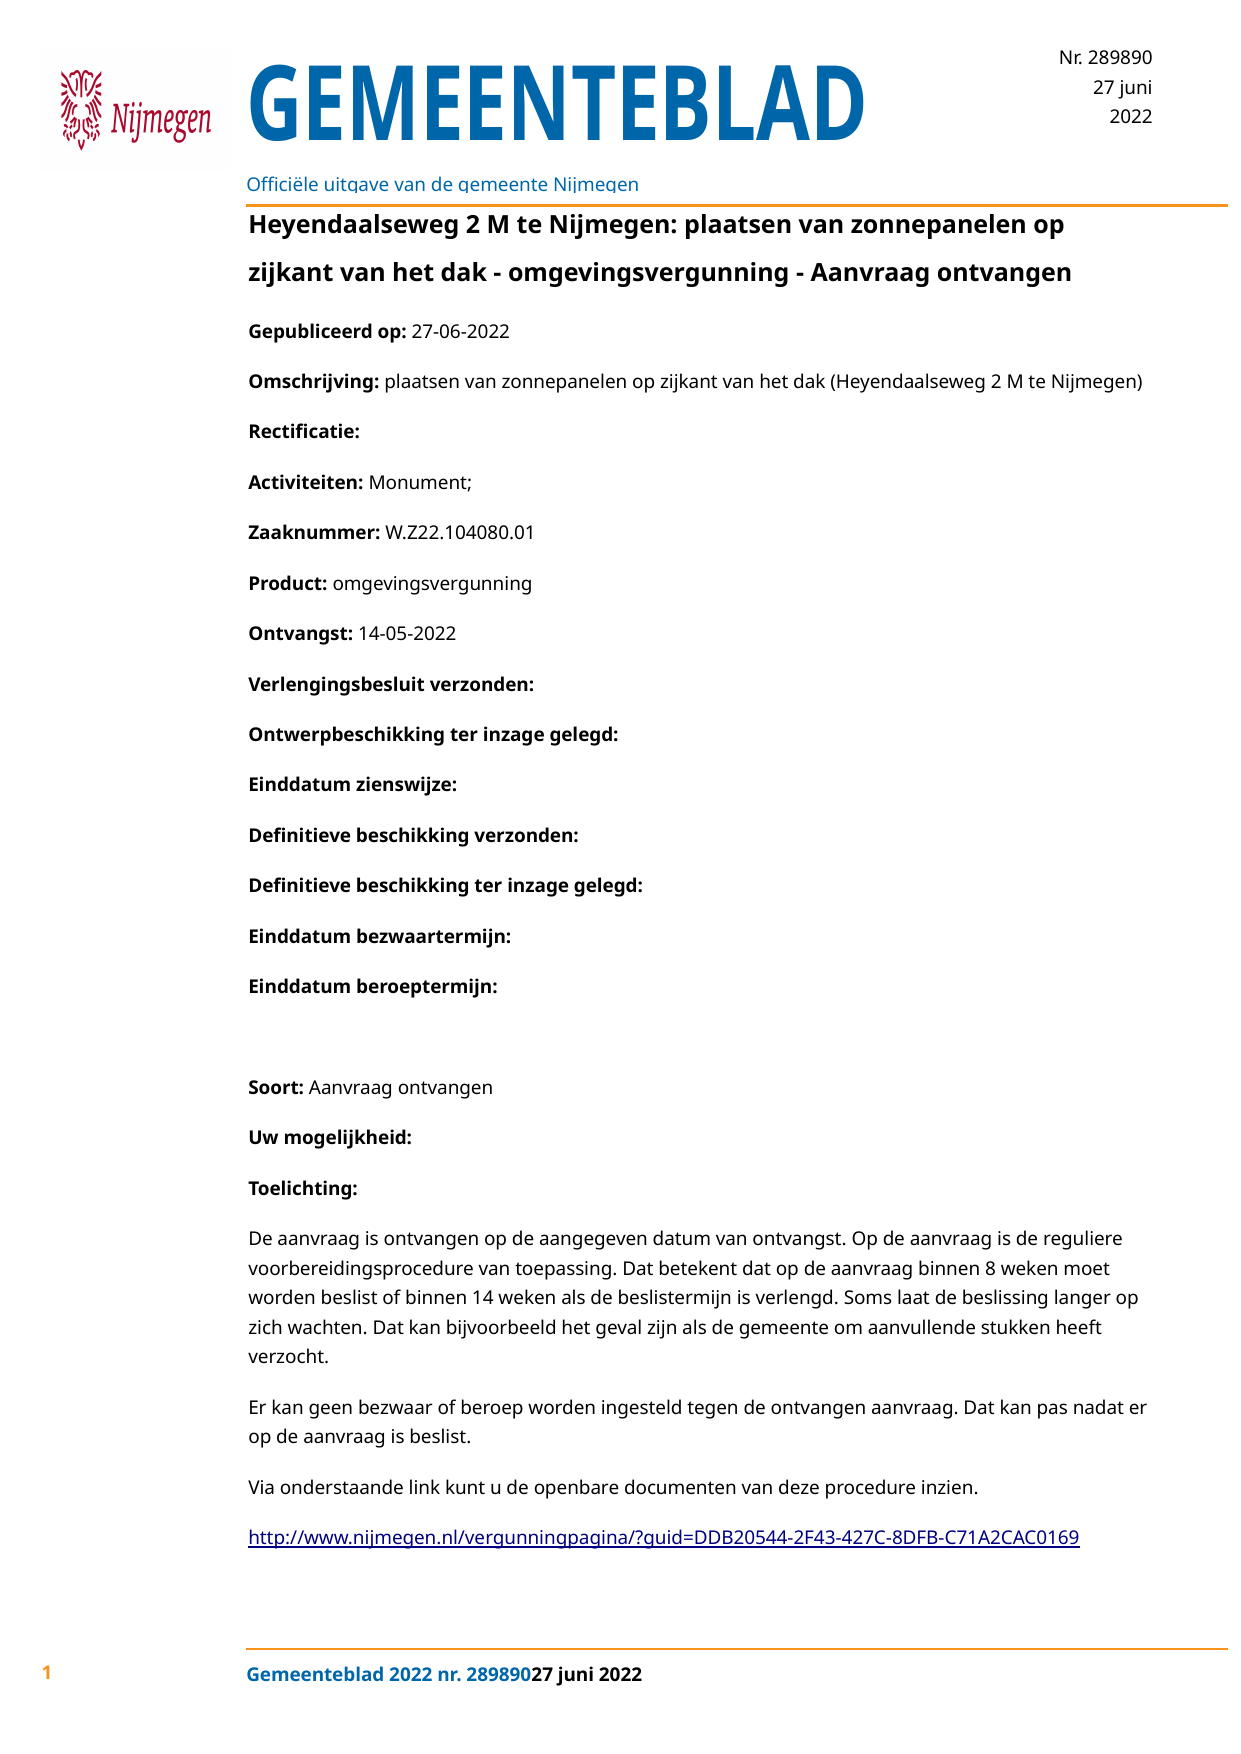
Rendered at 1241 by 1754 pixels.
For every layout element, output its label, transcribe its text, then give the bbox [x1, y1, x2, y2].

text Toelichting: [248, 1175, 1152, 1201]
picture [41, 47, 231, 172]
text Soort: Aanvraag ontvangen [248, 1074, 1152, 1100]
text De aanvraag is ontvangen op de aangegeven datum van ontvangst. Op de aanvraag is de reguliere voorbereidingsprocedure van toepassing. Dat betekent dat op de aanvraag binnen 8 weken moet worden beslist of binnen 14 weken als de beslistermijn is verlengd. Soms laat de beslissing langer op zich wachten. Dat kan bijvoorbeeld het geval zijn als de gemeente om aanvullende stukken heeft verzocht. [248, 1225, 1152, 1369]
text Uw mogelijkheid: [248, 1124, 1152, 1150]
text Product: omgevingsvergunning [248, 570, 1152, 596]
text Definitieve beschikking verzonden: [248, 822, 1152, 848]
text http://www.nijmegen.nl/vergunningpagina/?guid=DDB20544-2F43-427C-8DFB-C71A2CAC0169 [248, 1524, 1152, 1550]
text Ontwerpbeschikking ter inzage gelegd: [248, 721, 1152, 747]
text Gepubliceerd op: 27-06-2022 [248, 318, 1152, 344]
text Activiteiten: Monument; [248, 469, 1152, 495]
text Via onderstaande link kunt u de openbare documenten van deze procedure inzien. [248, 1474, 1152, 1500]
text Heyendaalseweg 2 M te Nijmegen: plaatsen van zonnepanelen op zijkant van het dak - omgevingsvergunning - Aanvraag ontvangen [248, 207, 1152, 288]
text Rectificatie: [248, 419, 1152, 444]
text Verlengingsbesluit verzonden: [248, 671, 1152, 697]
text Einddatum zienswijze: [248, 772, 1152, 797]
text Einddatum bezwaartermijn: [248, 923, 1152, 949]
text Definitieve beschikking ter inzage gelegd: [248, 872, 1152, 898]
text Einddatum beroeptermijn: [248, 973, 1152, 999]
text Ontvangst: 14-05-2022 [248, 620, 1152, 646]
text Omschrijving: plaatsen van zonnepanelen op zijkant van het dak (Heyendaalseweg 2 M te Nijmegen) [248, 368, 1152, 394]
text Er kan geen bezwaar of beroep worden ingesteld tegen de ontvangen aanvraag. Dat kan pas nadat er op de aanvraag is beslist. [248, 1394, 1152, 1449]
text Zaaknummer: W.Z22.104080.01 [248, 519, 1152, 545]
